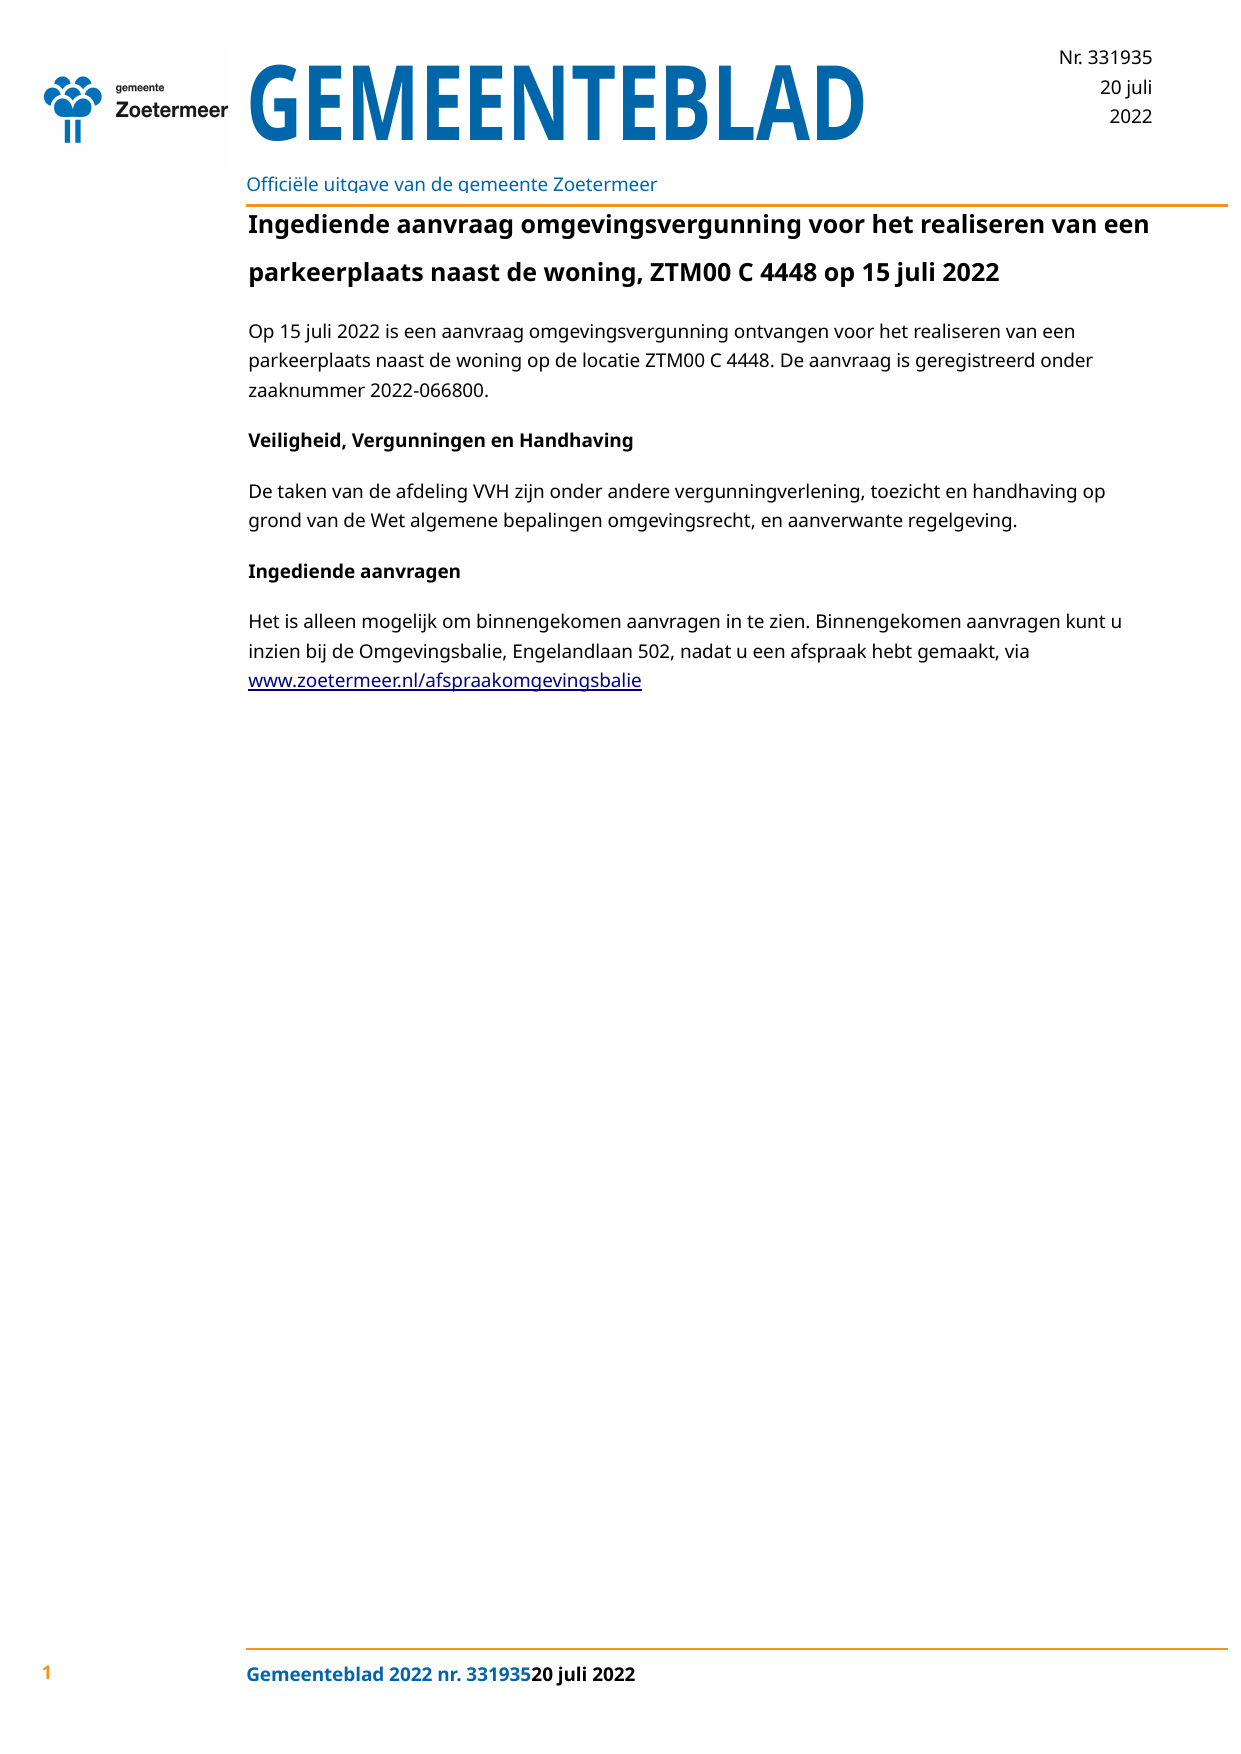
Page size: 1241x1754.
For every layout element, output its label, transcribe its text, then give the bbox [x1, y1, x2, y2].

text Veiligheid, Vergunningen en Handhaving [248, 427, 1152, 453]
text De taken van de afdeling VVH zijn onder andere vergunningverlening, toezicht en handhaving op grond van de Wet algemene bepalingen omgevingsrecht, en aanverwante regelgeving. [248, 478, 1152, 533]
text Op 15 juli 2022 is een aanvraag omgevingsvergunning ontvangen voor het realiseren van een parkeerplaats naast de woning op de locatie ZTM00 C 4448. De aanvraag is geregistreerd onder zaaknummer 2022-066800. [248, 318, 1152, 403]
text Ingediende aanvragen [248, 558, 1152, 584]
picture [41, 47, 231, 172]
text Het is alleen mogelijk om binnengekomen aanvragen in te zien. Binnengekomen aanvragen kunt u inzien bij de Omgevingsbalie, Engelandlaan 502, nadat u een afspraak hebt gemaakt, via www.zoetermeer.nl/afspraakomgevingsbalie [248, 608, 1152, 693]
text Ingediende aanvraag omgevingsvergunning voor het realiseren van een parkeerplaats naast de woning, ZTM00 C 4448 op 15 juli 2022 [248, 207, 1152, 288]
